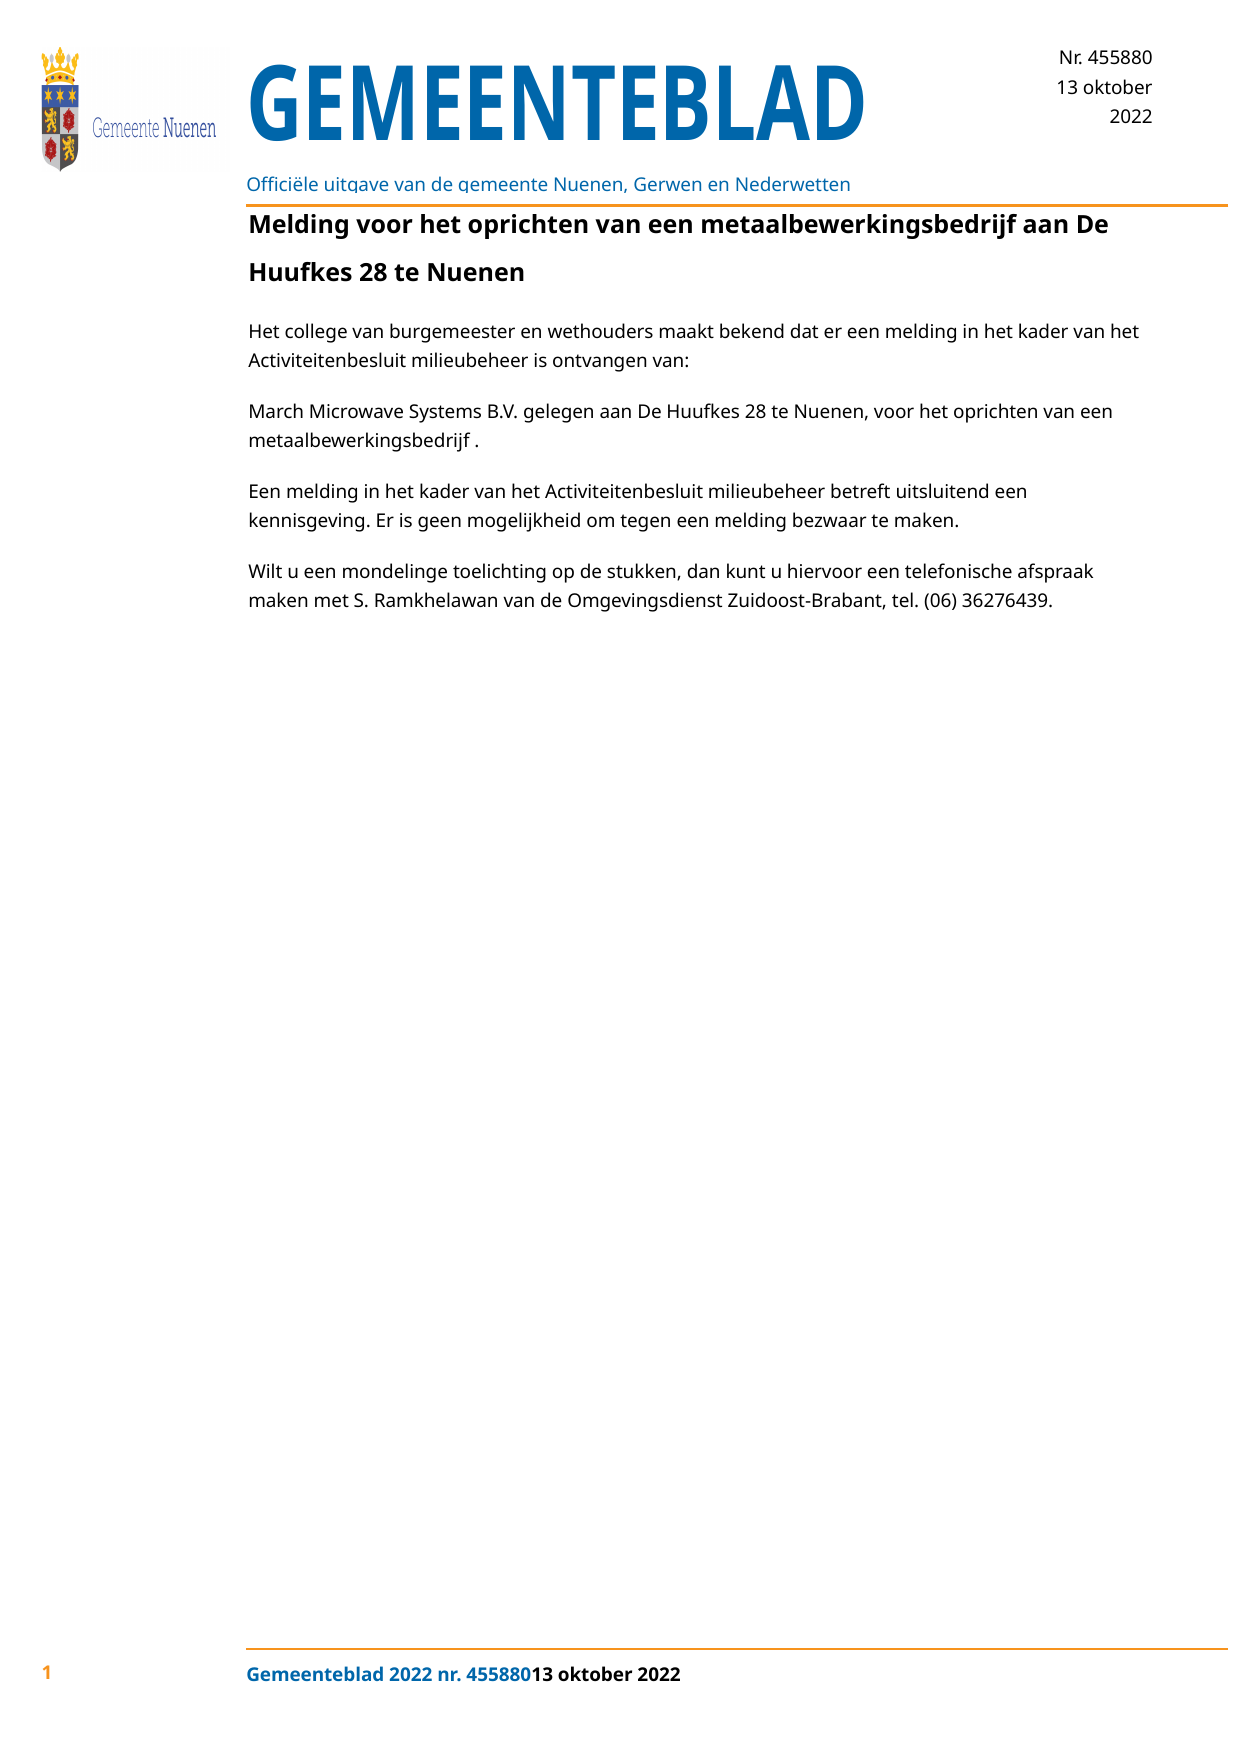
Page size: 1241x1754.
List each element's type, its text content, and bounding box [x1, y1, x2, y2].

text Het college van burgemeester en wethouders maakt bekend dat er een melding in het kader van het Activiteitenbesluit milieubeheer is ontvangen van: [248, 318, 1152, 373]
text Melding voor het oprichten van een metaalbewerkingsbedrijf aan De Huufkes 28 te Nuenen [248, 207, 1152, 288]
text March Microwave Systems B.V. gelegen aan De Huufkes 28 te Nuenen, voor het oprichten van een metaalbewerkingsbedrijf . [248, 398, 1152, 453]
text Wilt u een mondelinge toelichting op de stukken, dan kunt u hiervoor een telefonische afspraak maken met S. Ramkhelawan van de Omgevingsdienst Zuidoost-Brabant, tel. (06) 36276439. [248, 558, 1152, 613]
text Een melding in het kader van het Activiteitenbesluit milieubeheer betreft uitsluitend een kennisgeving. Er is geen mogelijkheid om tegen een melding bezwaar te maken. [248, 478, 1152, 533]
picture [41, 47, 231, 172]
